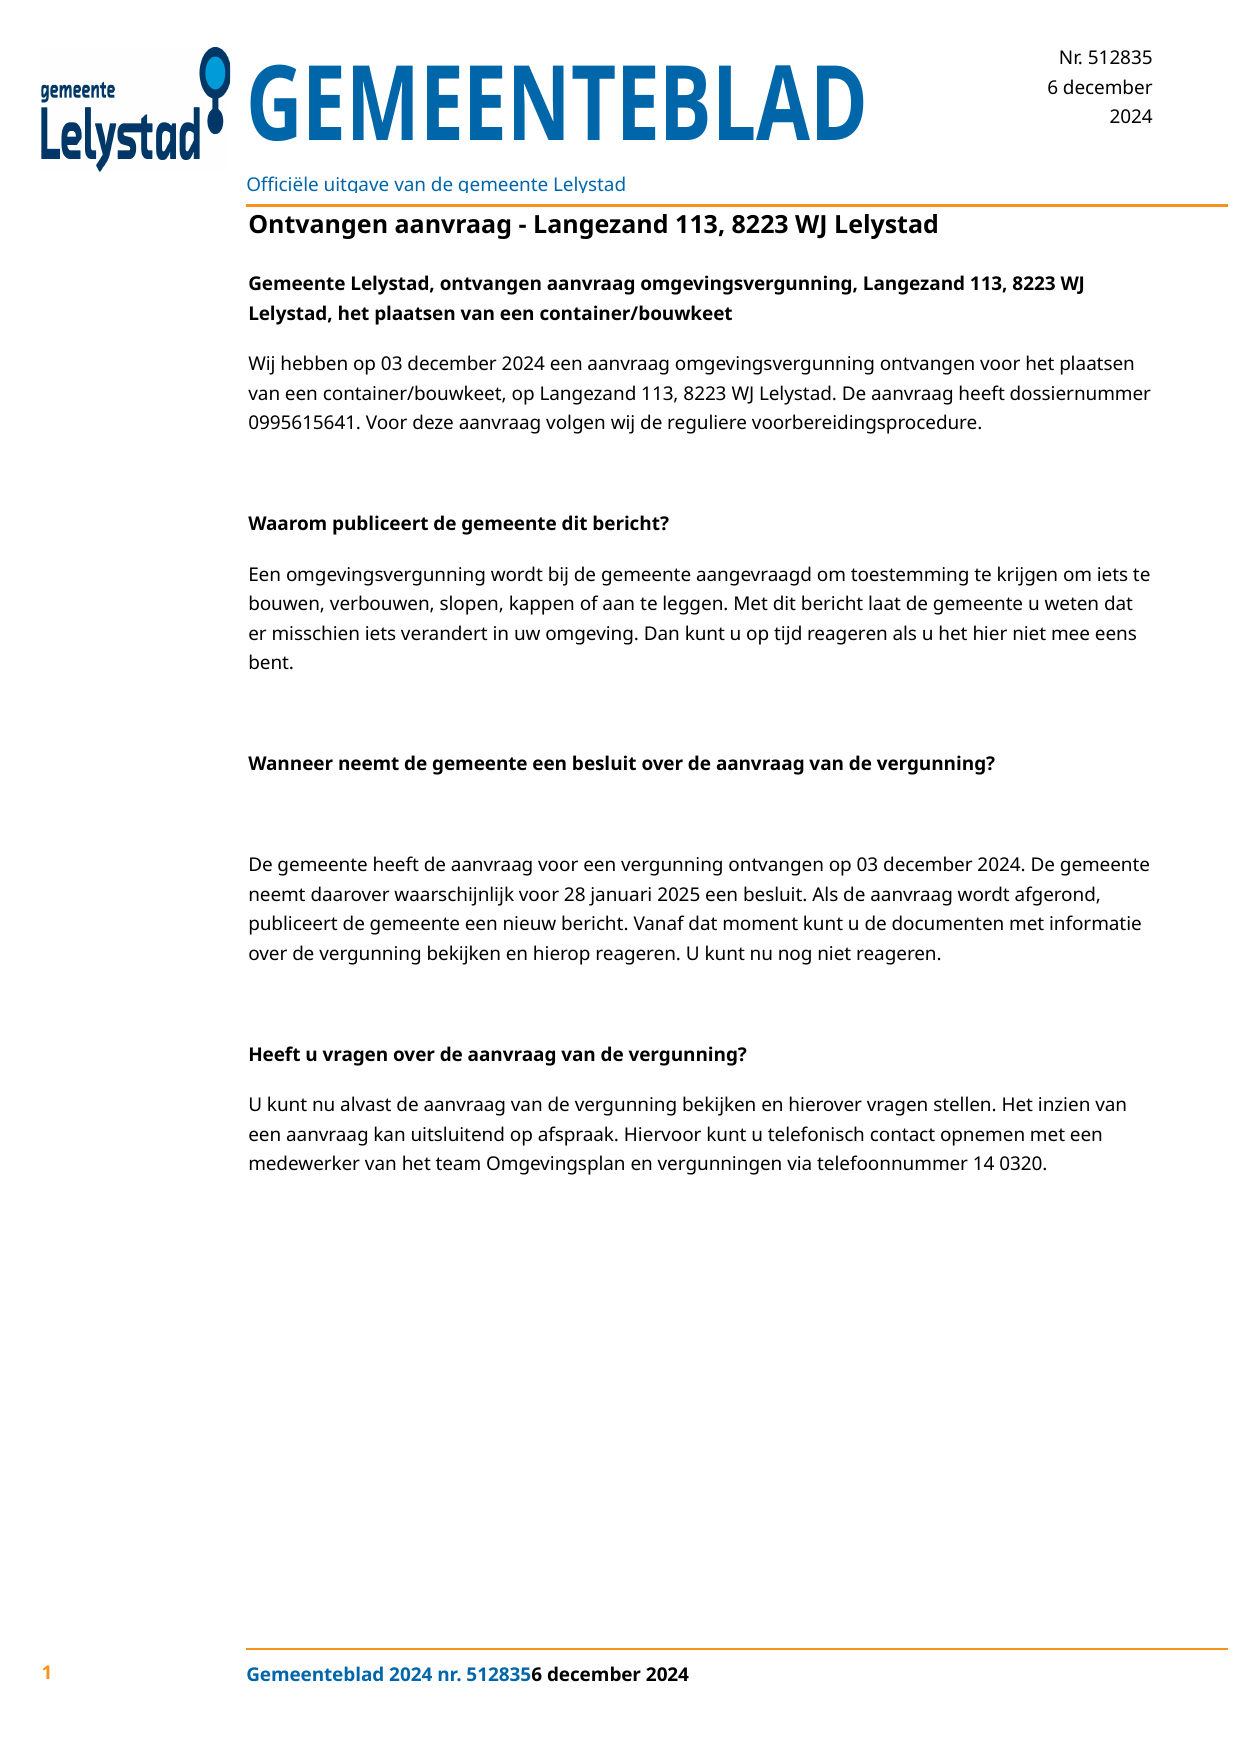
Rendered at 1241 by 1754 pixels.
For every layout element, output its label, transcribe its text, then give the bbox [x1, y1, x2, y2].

text Waarom publiceert de gemeente dit bericht? [248, 510, 1152, 536]
text U kunt nu alvast de aanvraag van de vergunning bekijken en hierover vragen stellen. Het inzien van een aanvraag kan uitsluitend op afspraak. Hiervoor kunt u telefonisch contact opnemen met een medewerker van het team Omgevingsplan en vergunningen via telefoonnummer 14 0320. [248, 1091, 1152, 1176]
text De gemeente heeft de aanvraag voor een vergunning ontvangen op 03 december 2024. De gemeente neemt daarover waarschijnlijk voor 28 januari 2025 een besluit. Als de aanvraag wordt afgerond, publiceert de gemeente een nieuw bericht. Vanaf dat moment kunt u de documenten met informatie over de vergunning bekijken en hierop reageren. U kunt nu nog niet reageren. [248, 851, 1152, 966]
text Gemeente Lelystad, ontvangen aanvraag omgevingsvergunning, Langezand 113, 8223 WJ Lelystad, het plaatsen van een container/bouwkeet [248, 270, 1152, 326]
text Heeft u vragen over de aanvraag van de vergunning? [248, 1041, 1152, 1066]
picture [41, 47, 231, 172]
text Een omgevingsvergunning wordt bij de gemeente aangevraagd om toestemming te krijgen om iets te bouwen, verbouwen, slopen, kappen of aan te leggen. Met dit bericht laat de gemeente u weten dat er misschien iets verandert in uw omgeving. Dan kunt u op tijd reageren als u het hier niet mee eens bent. [248, 561, 1152, 675]
text Wanneer neemt de gemeente een besluit over de aanvraag van de vergunning? [248, 750, 1152, 776]
text Ontvangen aanvraag - Langezand 113, 8223 WJ Lelystad [248, 207, 1152, 241]
text Wij hebben op 03 december 2024 een aanvraag omgevingsvergunning ontvangen voor het plaatsen van een container/bouwkeet, op Langezand 113, 8223 WJ Lelystad. De aanvraag heeft dossiernummer 0995615641. Voor deze aanvraag volgen wij de reguliere voorbereidingsprocedure. [248, 350, 1152, 435]
